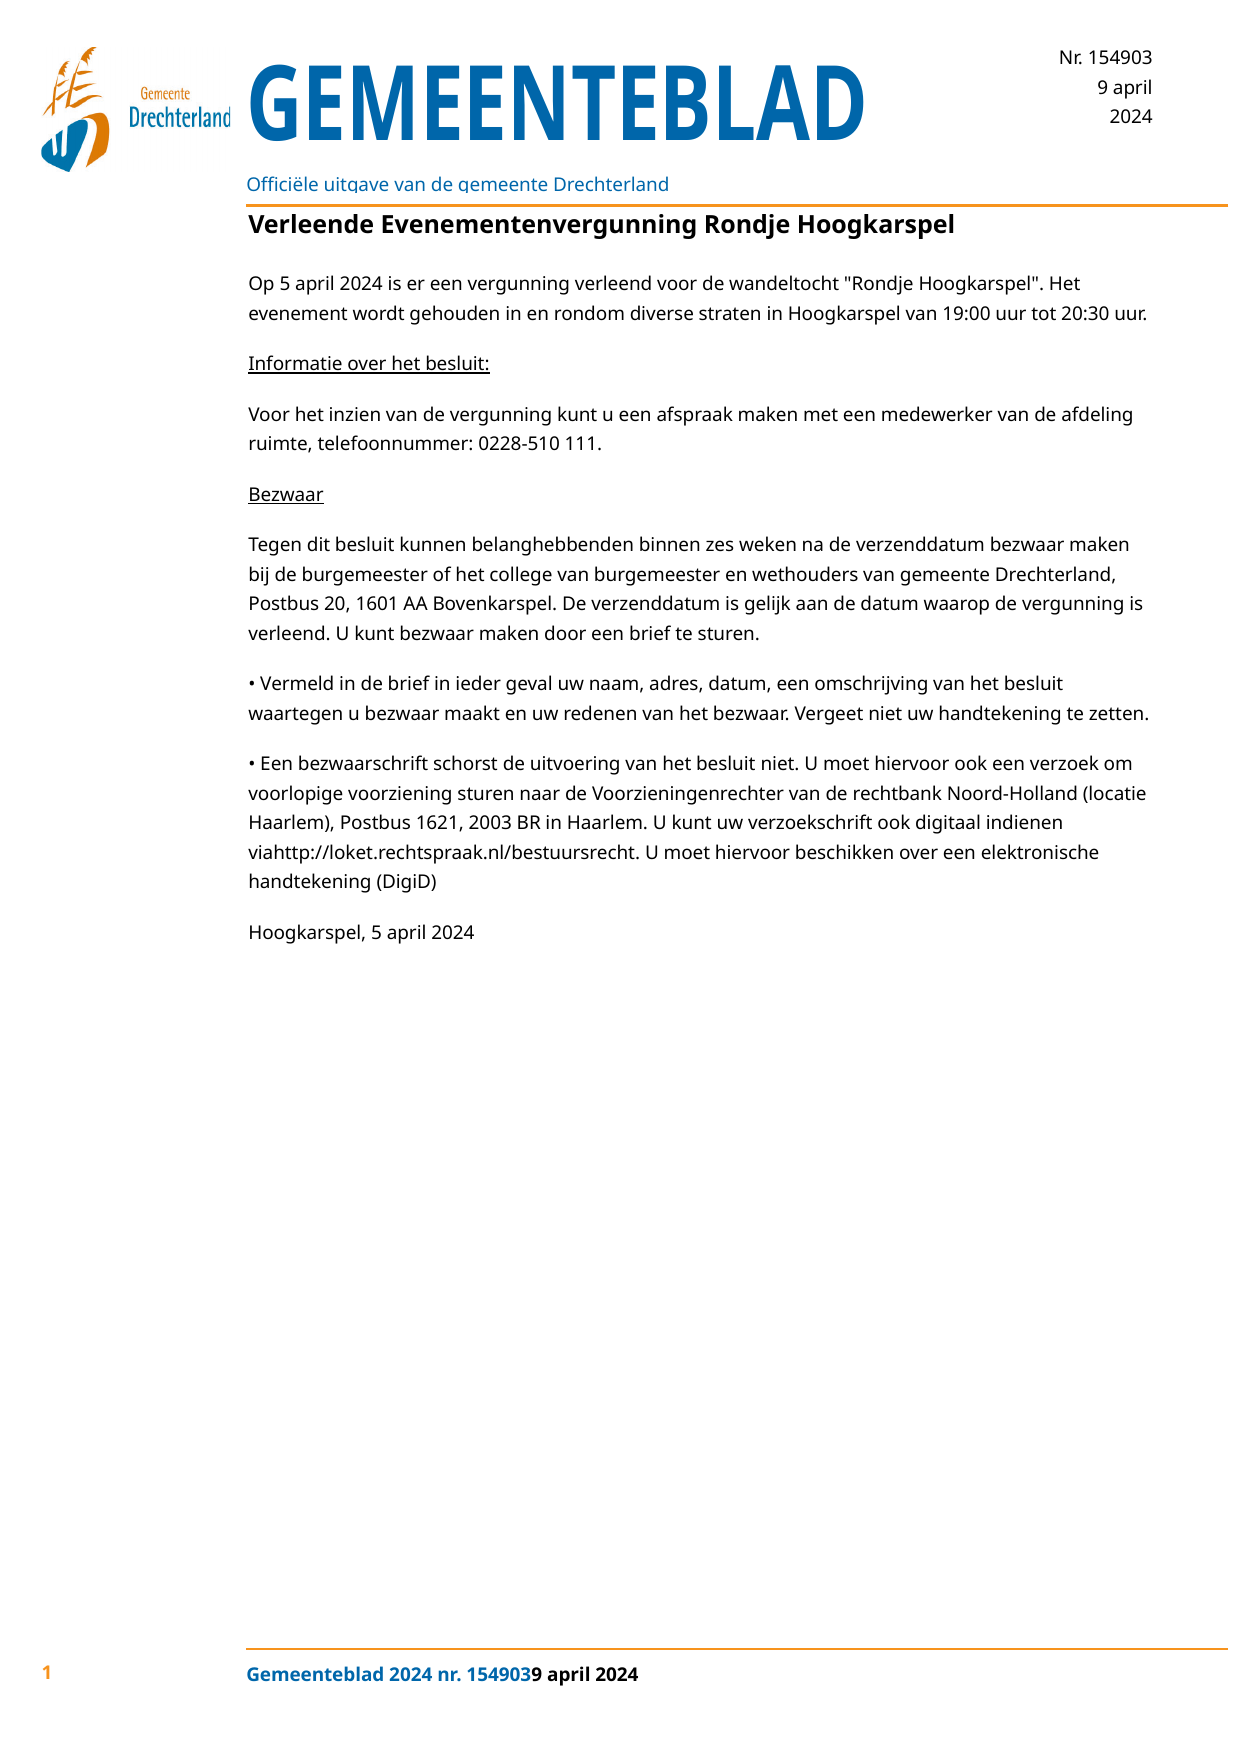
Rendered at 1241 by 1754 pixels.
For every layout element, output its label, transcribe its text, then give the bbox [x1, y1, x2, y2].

text • Een bezwaarschrift schorst de uitvoering van het besluit niet. U moet hiervoor ook een verzoek om voorlopige voorziening sturen naar de Voorzieningenrechter van de rechtbank Noord-Holland (locatie Haarlem), Postbus 1621, 2003 BR in Haarlem. U kunt uw verzoekschrift ook digitaal indienen viahttp://loket.rechtspraak.nl/bestuursrecht. U moet hiervoor beschikken over een elektronische handtekening (DigiD) [248, 750, 1152, 894]
picture [41, 158, 64, 172]
text Hoogkarspel, 5 april 2024 [248, 919, 1152, 945]
picture [41, 47, 231, 172]
picture [226, 115, 231, 124]
text Informatie over het besluit: [248, 350, 1152, 376]
text • Vermeld in de brief in ieder geval uw naam, adres, datum, een omschrijving van het besluit waartegen u bezwaar maakt en uw redenen van het bezwaar. Vergeet niet uw handtekening te zetten. [248, 670, 1152, 726]
text Bezwaar [248, 481, 1152, 506]
text Verleende Evenementenvergunning Rondje Hoogkarspel [248, 207, 1152, 241]
text Op 5 april 2024 is er een vergunning verleend voor de wandeltocht "Rondje Hoogkarspel". Het evenement wordt gehouden in en rondom diverse straten in Hoogkarspel van 19:00 uur tot 20:30 uur. [248, 270, 1152, 326]
text Tegen dit besluit kunnen belanghebbenden binnen zes weken na de verzenddatum bezwaar maken bij de burgemeester of het college van burgemeester en wethouders van gemeente Drechterland, Postbus 20, 1601 AA Bovenkarspel. De verzenddatum is gelijk aan de datum waarop de vergunning is verleend. U kunt bezwaar maken door een brief te sturen. [248, 531, 1152, 646]
text Voor het inzien van de vergunning kunt u een afspraak maken met een medewerker van de afdeling ruimte, telefoonnummer: 0228-510 111. [248, 401, 1152, 456]
